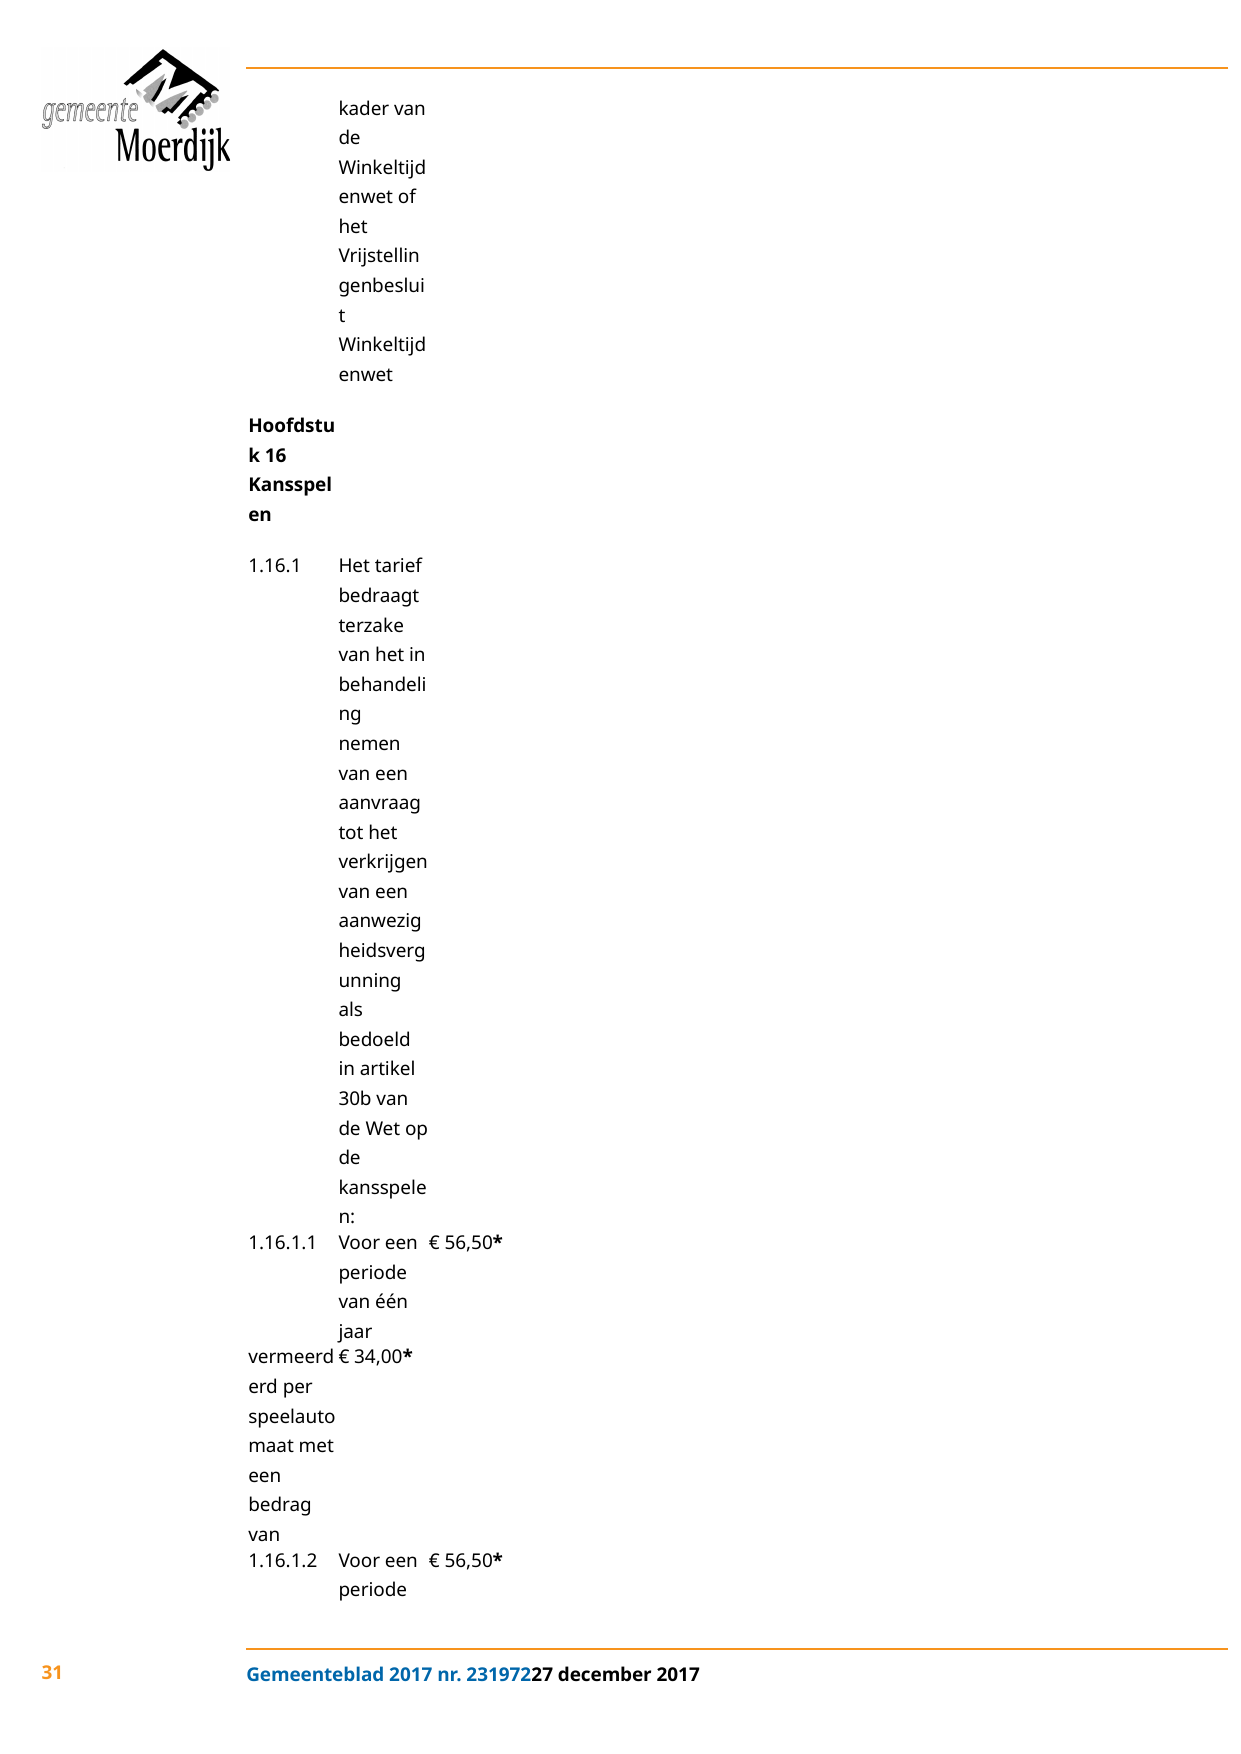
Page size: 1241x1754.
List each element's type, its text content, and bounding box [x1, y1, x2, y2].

table_cell Hoofdstuk 16 Kansspelen [248, 413, 338, 527]
table_cell Het tarief bedraagt terzake van het in behandeling nemen van een aanvraag tot het verkrijgen van een aanwezigheidsvergunning als bedoeld in artikel 30b van de Wet op de kansspelen: [338, 553, 429, 1229]
table_cell vermeerderd per speelautomaat met een bedrag van [248, 1344, 338, 1547]
table_cell Voor een periode van één jaar [338, 1229, 429, 1344]
table_cell € 56,50* [429, 1229, 519, 1344]
table_cell [248, 387, 338, 412]
picture [41, 47, 231, 172]
table_cell 1.16.1 [248, 553, 338, 1229]
table_cell [248, 95, 338, 387]
table_cell 1.16.1.1 [248, 1229, 338, 1344]
table_cell [429, 553, 519, 1229]
table_cell € 56,50* [429, 1547, 519, 1602]
table_cell Voor een periode [338, 1547, 429, 1602]
table_cell [429, 95, 519, 387]
table_cell 1.16.1.2 [248, 1547, 338, 1602]
table_cell € 34,00* [338, 1344, 429, 1547]
table_cell [248, 527, 338, 553]
table_cell kader van de Winkeltijdenwet of het Vrijstellingenbesluit Winkeltijdenwet [338, 95, 429, 387]
